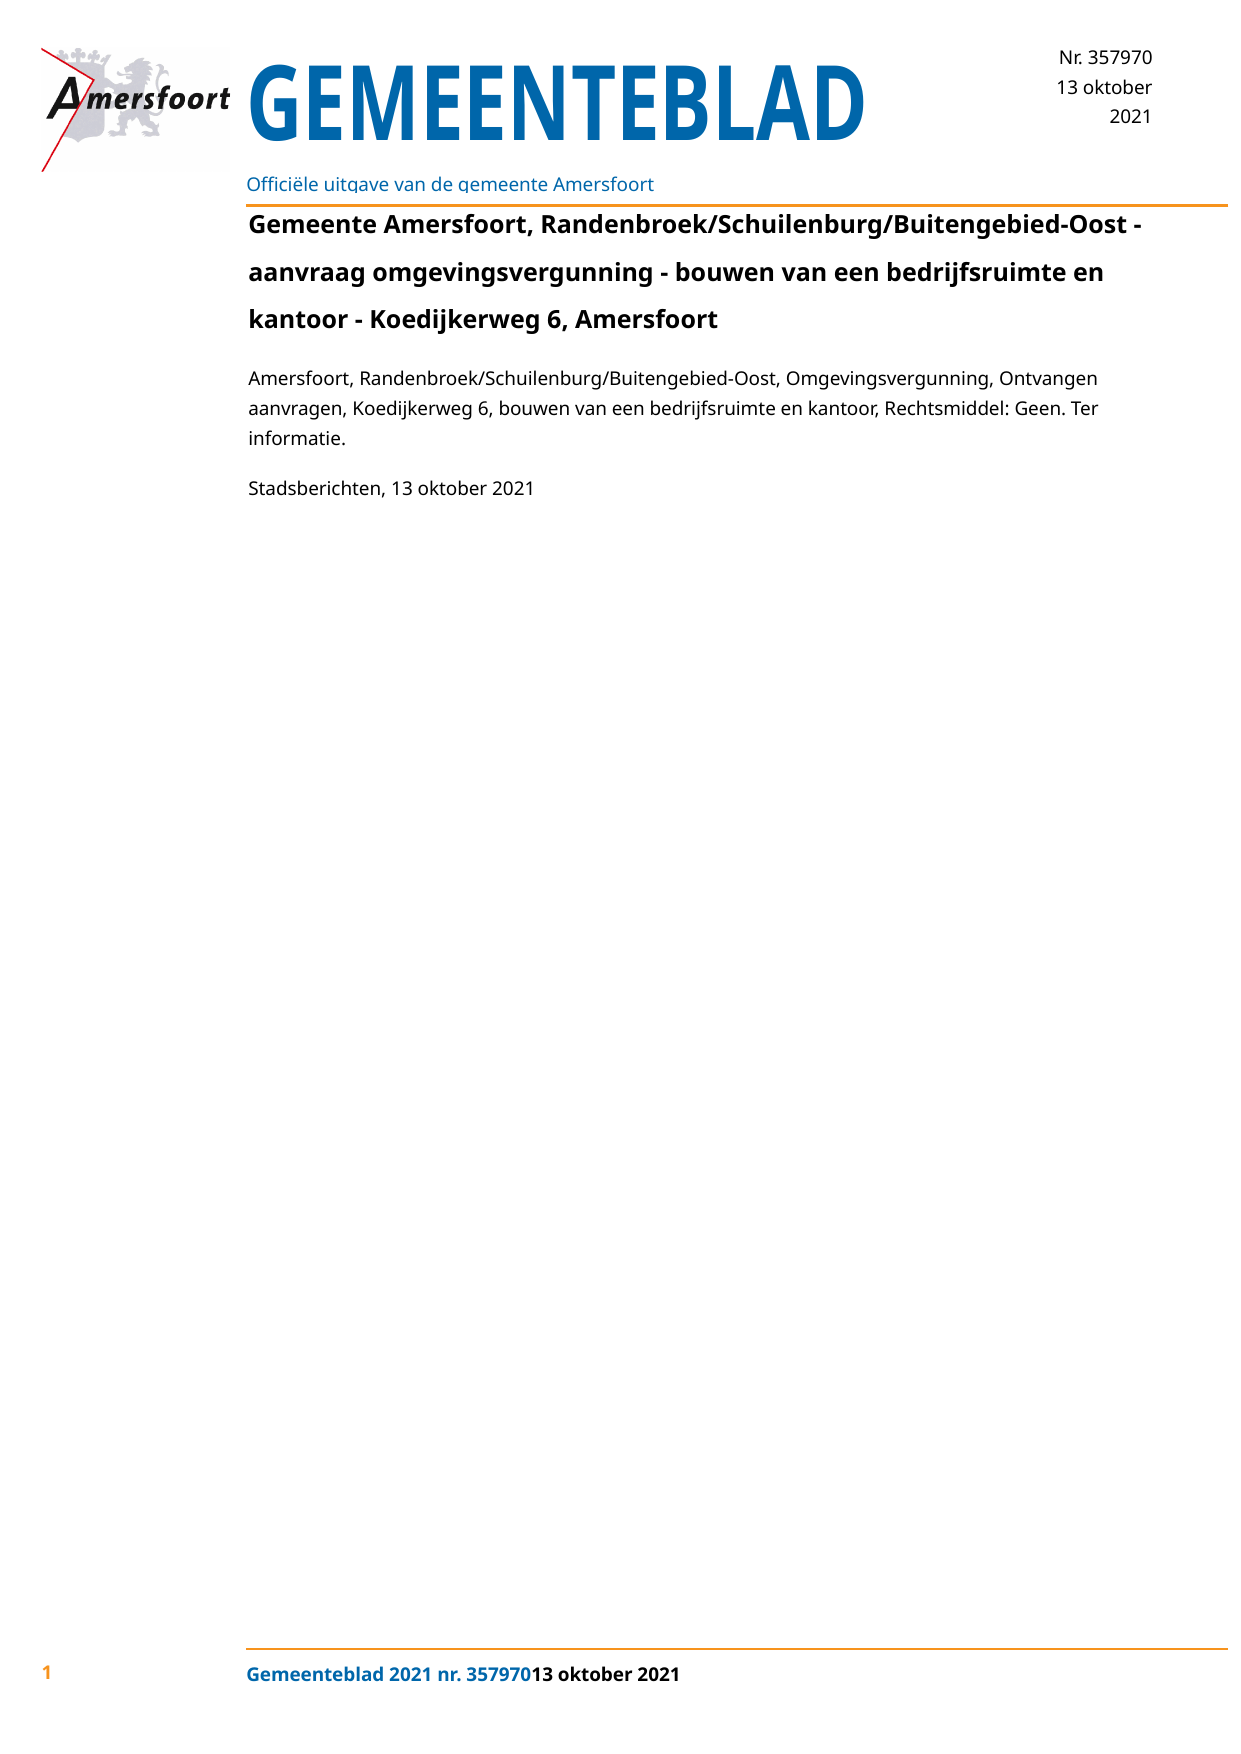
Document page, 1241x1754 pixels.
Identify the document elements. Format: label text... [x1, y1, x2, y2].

text Amersfoort, Randenbroek/Schuilenburg/Buitengebied-Oost, Omgevingsvergunning, Ontvangen aanvragen, Koedijkerweg 6, bouwen van een bedrijfsruimte en kantoor, Rechtsmiddel: Geen. Ter informatie. [248, 366, 1152, 450]
text Stadsberichten, 13 oktober 2021 [248, 475, 1152, 501]
text Gemeente Amersfoort, Randenbroek/Schuilenburg/Buitengebied-Oost - aanvraag omgevingsvergunning - bouwen van een bedrijfsruimte en kantoor - Koedijkerweg 6, Amersfoort [248, 207, 1152, 336]
picture [41, 47, 231, 172]
